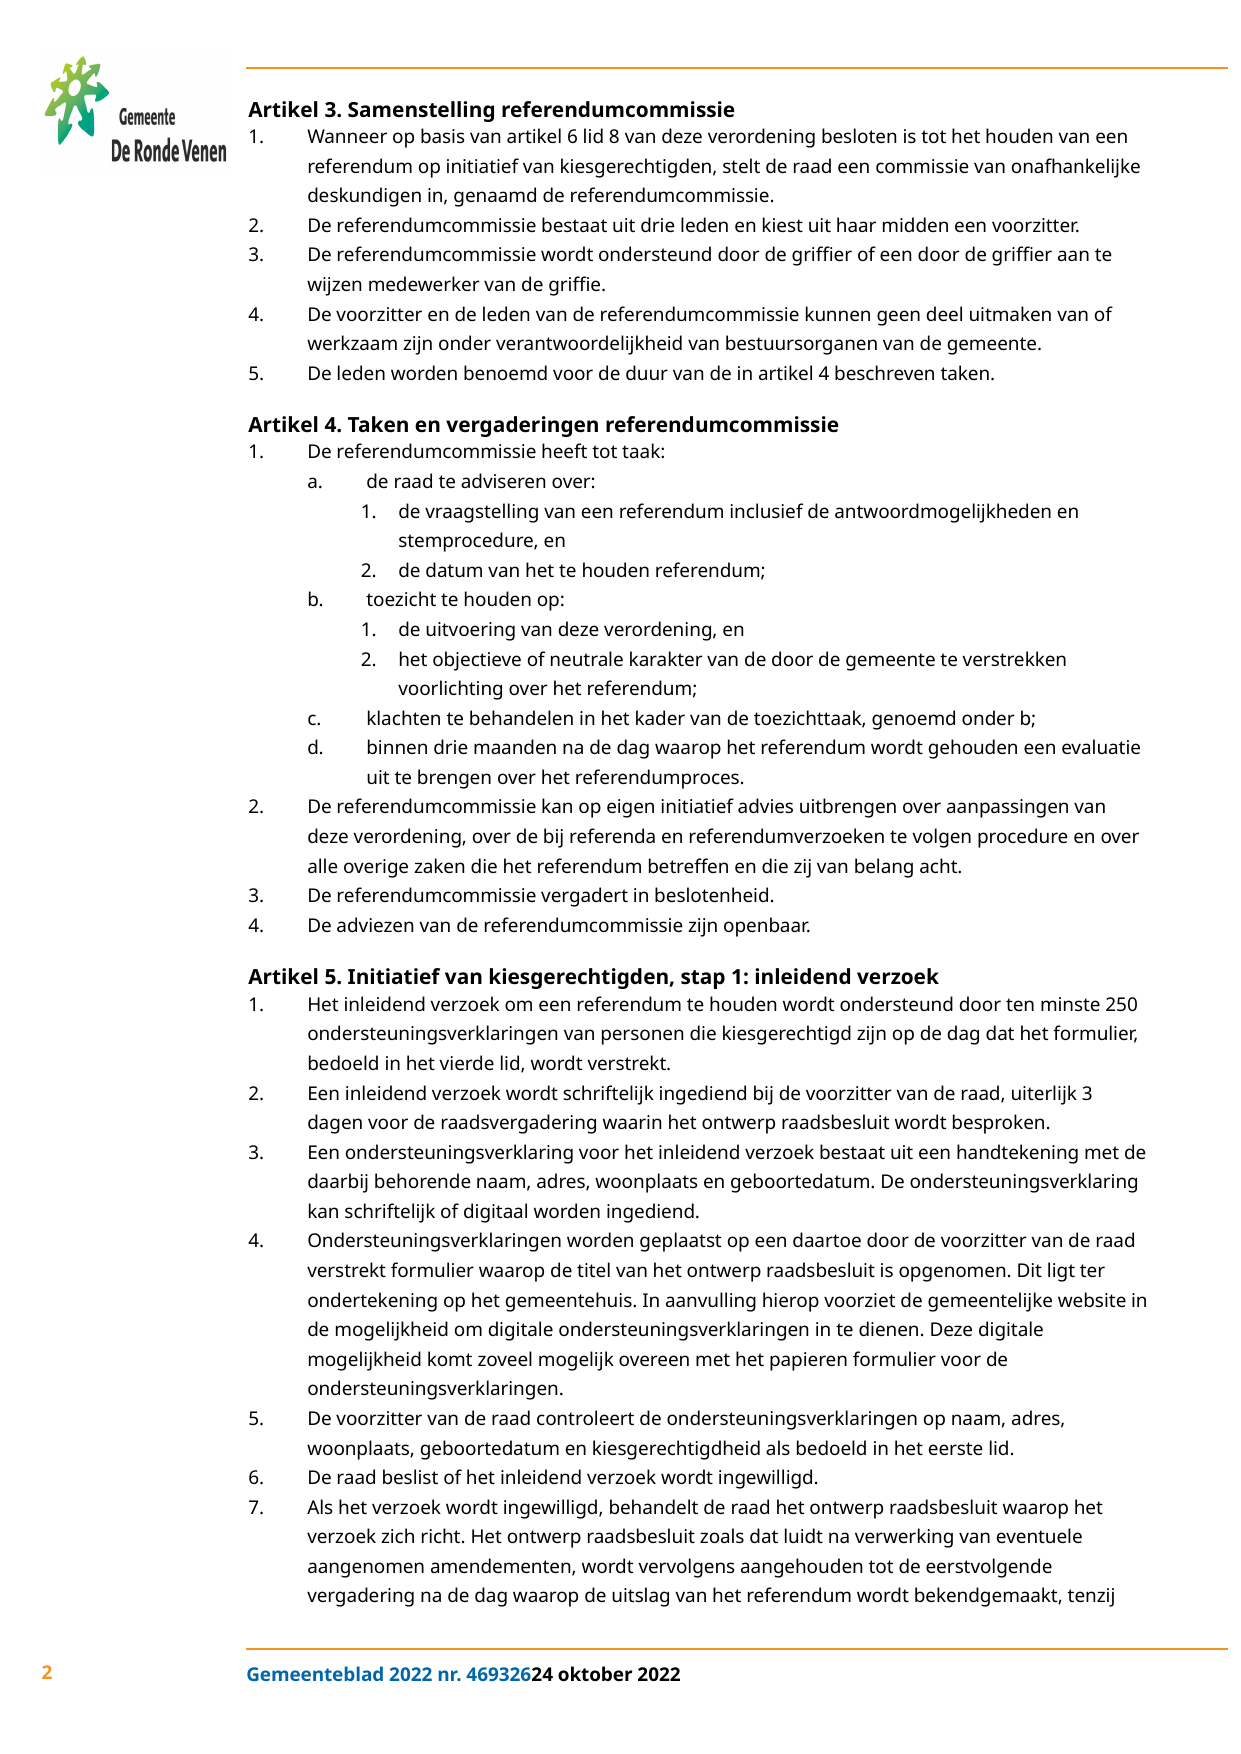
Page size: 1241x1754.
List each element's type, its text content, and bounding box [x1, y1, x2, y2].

list de datum van het te houden referendum; [361, 557, 1152, 583]
list De voorzitter van de raad controleert de ondersteuningsverklaringen op naam, adres, woonplaats, geboortedatum en kiesgerechtigdheid als bedoeld in het eerste lid. [248, 1405, 1152, 1460]
list De referendumcommissie kan op eigen initiatief advies uitbrengen over aanpassingen van deze verordening, over de bij referenda en referendumverzoeken te volgen procedure en over alle overige zaken die het referendum betreffen en die zij van belang acht. [248, 794, 1152, 879]
list het objectieve of neutrale karakter van de door de gemeente te verstrekken voorlichting over het referendum; [361, 646, 1152, 701]
list Het inleidend verzoek om een referendum te houden wordt ondersteund door ten minste 250 ondersteuningsverklaringen van personen die kiesgerechtigd zijn op de dag dat het formulier, bedoeld in het vierde lid, wordt verstrekt. [248, 991, 1152, 1076]
list binnen drie maanden na de dag waarop het referendum wordt gehouden een evaluatie uit te brengen over het referendumproces. [307, 734, 1152, 790]
list Een inleidend verzoek wordt schriftelijk ingediend bij de voorzitter van de raad, uiterlijk 3 dagen voor de raadsvergadering waarin het ontwerp raadsbesluit wordt besproken. [248, 1080, 1152, 1135]
list Een ondersteuningsverklaring voor het inleidend verzoek bestaat uit een handtekening met de daarbij behorende naam, adres, woonplaats en geboortedatum. De ondersteuningsverklaring kan schriftelijk of digitaal worden ingediend. [248, 1139, 1152, 1224]
list Als het verzoek wordt ingewilligd, behandelt de raad het ontwerp raadsbesluit waarop het verzoek zich richt. Het ontwerp raadsbesluit zoals dat luidt na verwerking van eventuele aangenomen amendementen, wordt vervolgens aangehouden tot de eerstvolgende vergadering na de dag waarop de uitslag van het referendum wordt bekendgemaakt, tenzij [248, 1494, 1152, 1608]
list toezicht te houden op: [307, 587, 1152, 612]
list Ondersteuningsverklaringen worden geplaatst op een daartoe door de voorzitter van de raad verstrekt formulier waarop de titel van het ontwerp raadsbesluit is opgenomen. Dit ligt ter ondertekening op het gemeentehuis. In aanvulling hierop voorziet de gemeentelijke website in de mogelijkheid om digitale ondersteuningsverklaringen in te dienen. Deze digitale mogelijkheid komt zoveel mogelijk overeen met het papieren formulier voor de ondersteuningsverklaringen. [248, 1228, 1152, 1401]
list De leden worden benoemd voor de duur van de in artikel 4 beschreven taken. [248, 360, 1152, 386]
list De voorzitter en de leden van de referendumcommissie kunnen geen deel uitmaken van of werkzaam zijn onder verantwoordelijkheid van bestuursorganen van de gemeente. [248, 301, 1152, 356]
list Wanneer op basis van artikel 6 lid 8 van deze verordening besloten is tot het houden van een referendum op initiatief van kiesgerechtigden, stelt de raad een commissie van onafhankelijke deskundigen in, genaamd de referendumcommissie. [248, 123, 1152, 208]
list de uitvoering van deze verordening, en [361, 616, 1152, 642]
list de vraagstelling van een referendum inclusief de antwoordmogelijkheden en stemprocedure, en [361, 498, 1152, 553]
list De raad beslist of het inleidend verzoek wordt ingewilligd. [248, 1464, 1152, 1490]
list de raad te adviseren over: [307, 468, 1152, 494]
list De referendumcommissie heeft tot taak: [248, 439, 1152, 464]
list klachten te behandelen in het kader van de toezichttaak, genoemd onder b; [307, 705, 1152, 731]
list De referendumcommissie wordt ondersteund door de griffier of een door de griffier aan te wijzen medewerker van de griffie. [248, 242, 1152, 297]
text Artikel 3. Samenstelling referendumcommissie [248, 95, 1152, 123]
list De referendumcommissie bestaat uit drie leden en kiest uit haar midden een voorzitter. [248, 212, 1152, 238]
list De adviezen van de referendumcommissie zijn openbaar. [248, 912, 1152, 938]
text Artikel 4. Taken en vergaderingen referendumcommissie [248, 410, 1152, 439]
picture [41, 47, 231, 172]
list De referendumcommissie vergadert in beslotenheid. [248, 882, 1152, 908]
text Artikel 5. Initiatief van kiesgerechtigden, stap 1: inleidend verzoek [248, 962, 1152, 991]
